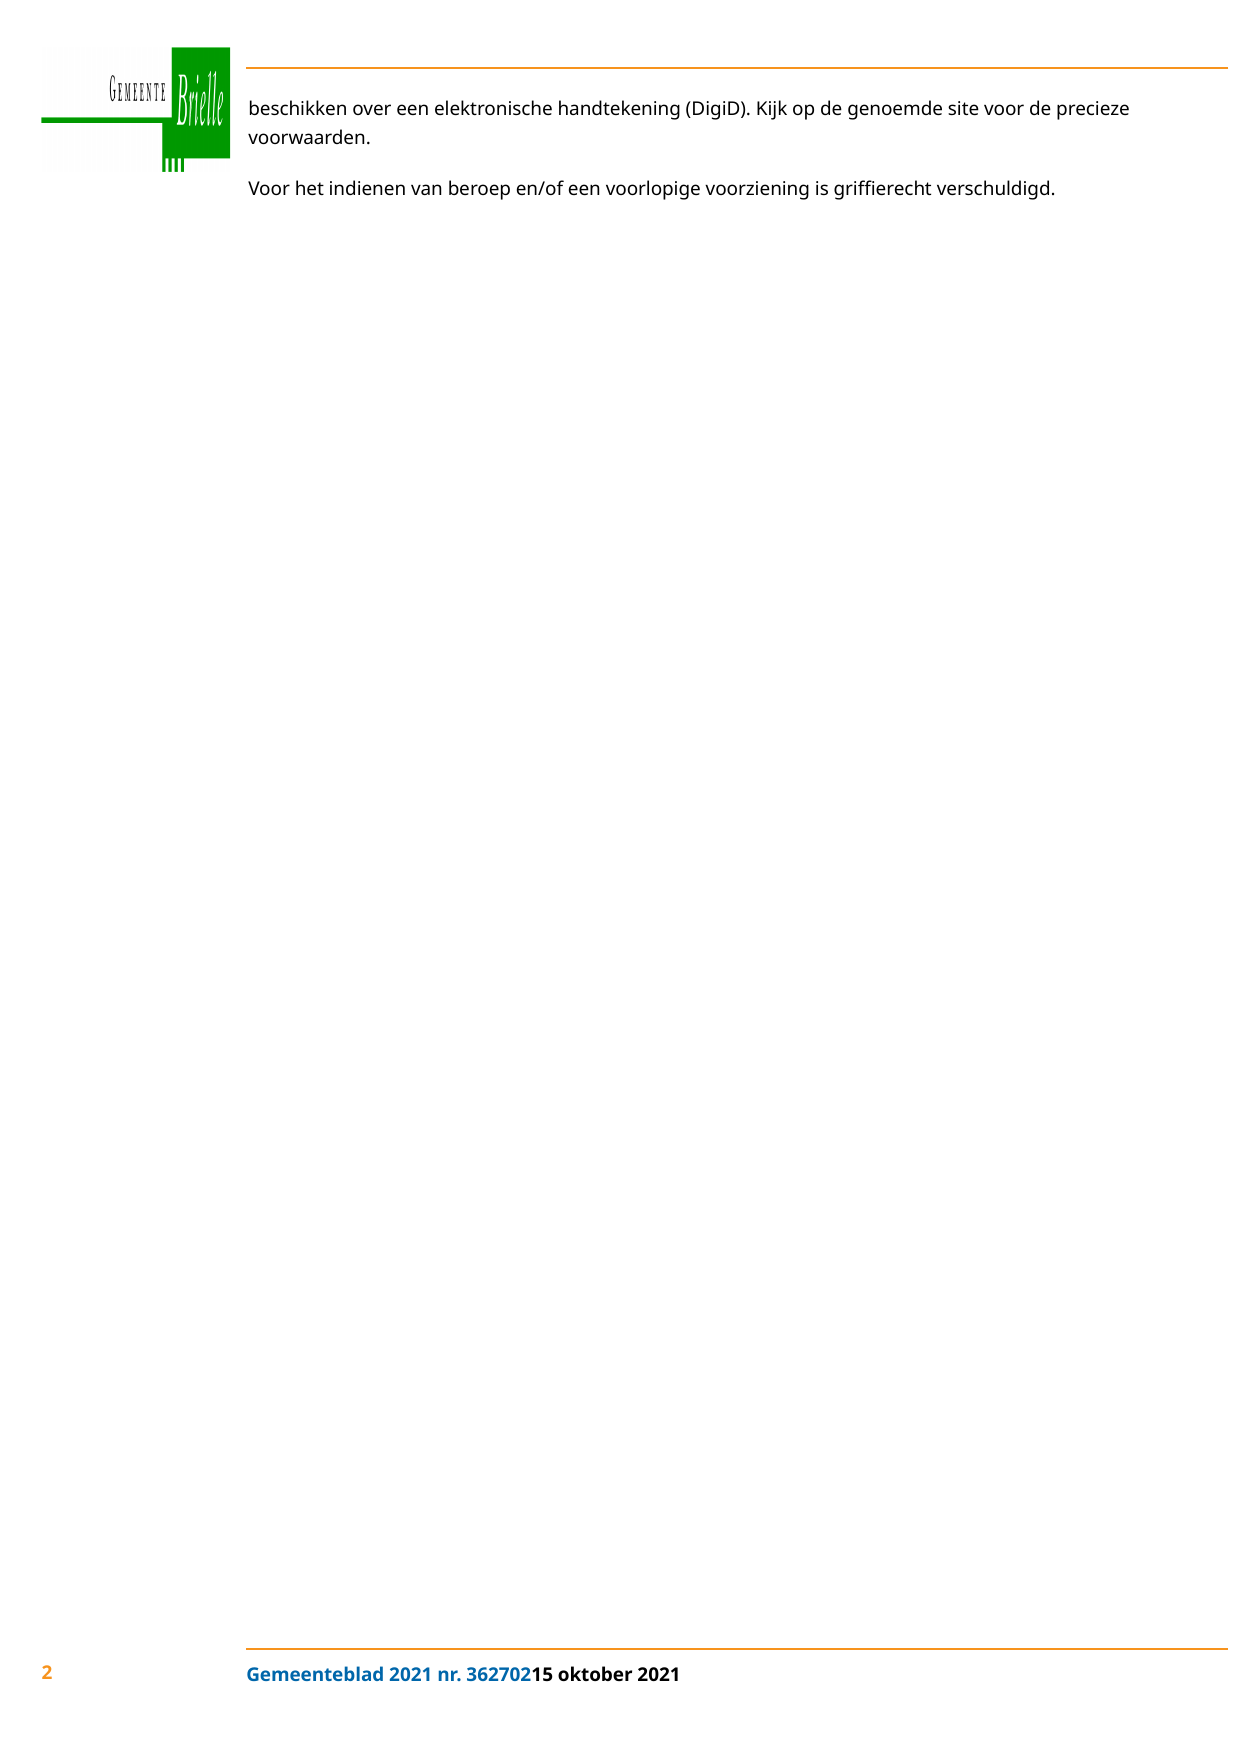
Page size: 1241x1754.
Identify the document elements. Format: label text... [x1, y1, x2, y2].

picture [41, 47, 231, 172]
text Voor het indienen van beroep en/of een voorlopige voorziening is griffierecht verschuldigd. [248, 175, 1152, 201]
text beschikken over een elektronische handtekening (DigiD). Kijk op de genoemde site voor de precieze voorwaarden. [248, 95, 1152, 150]
